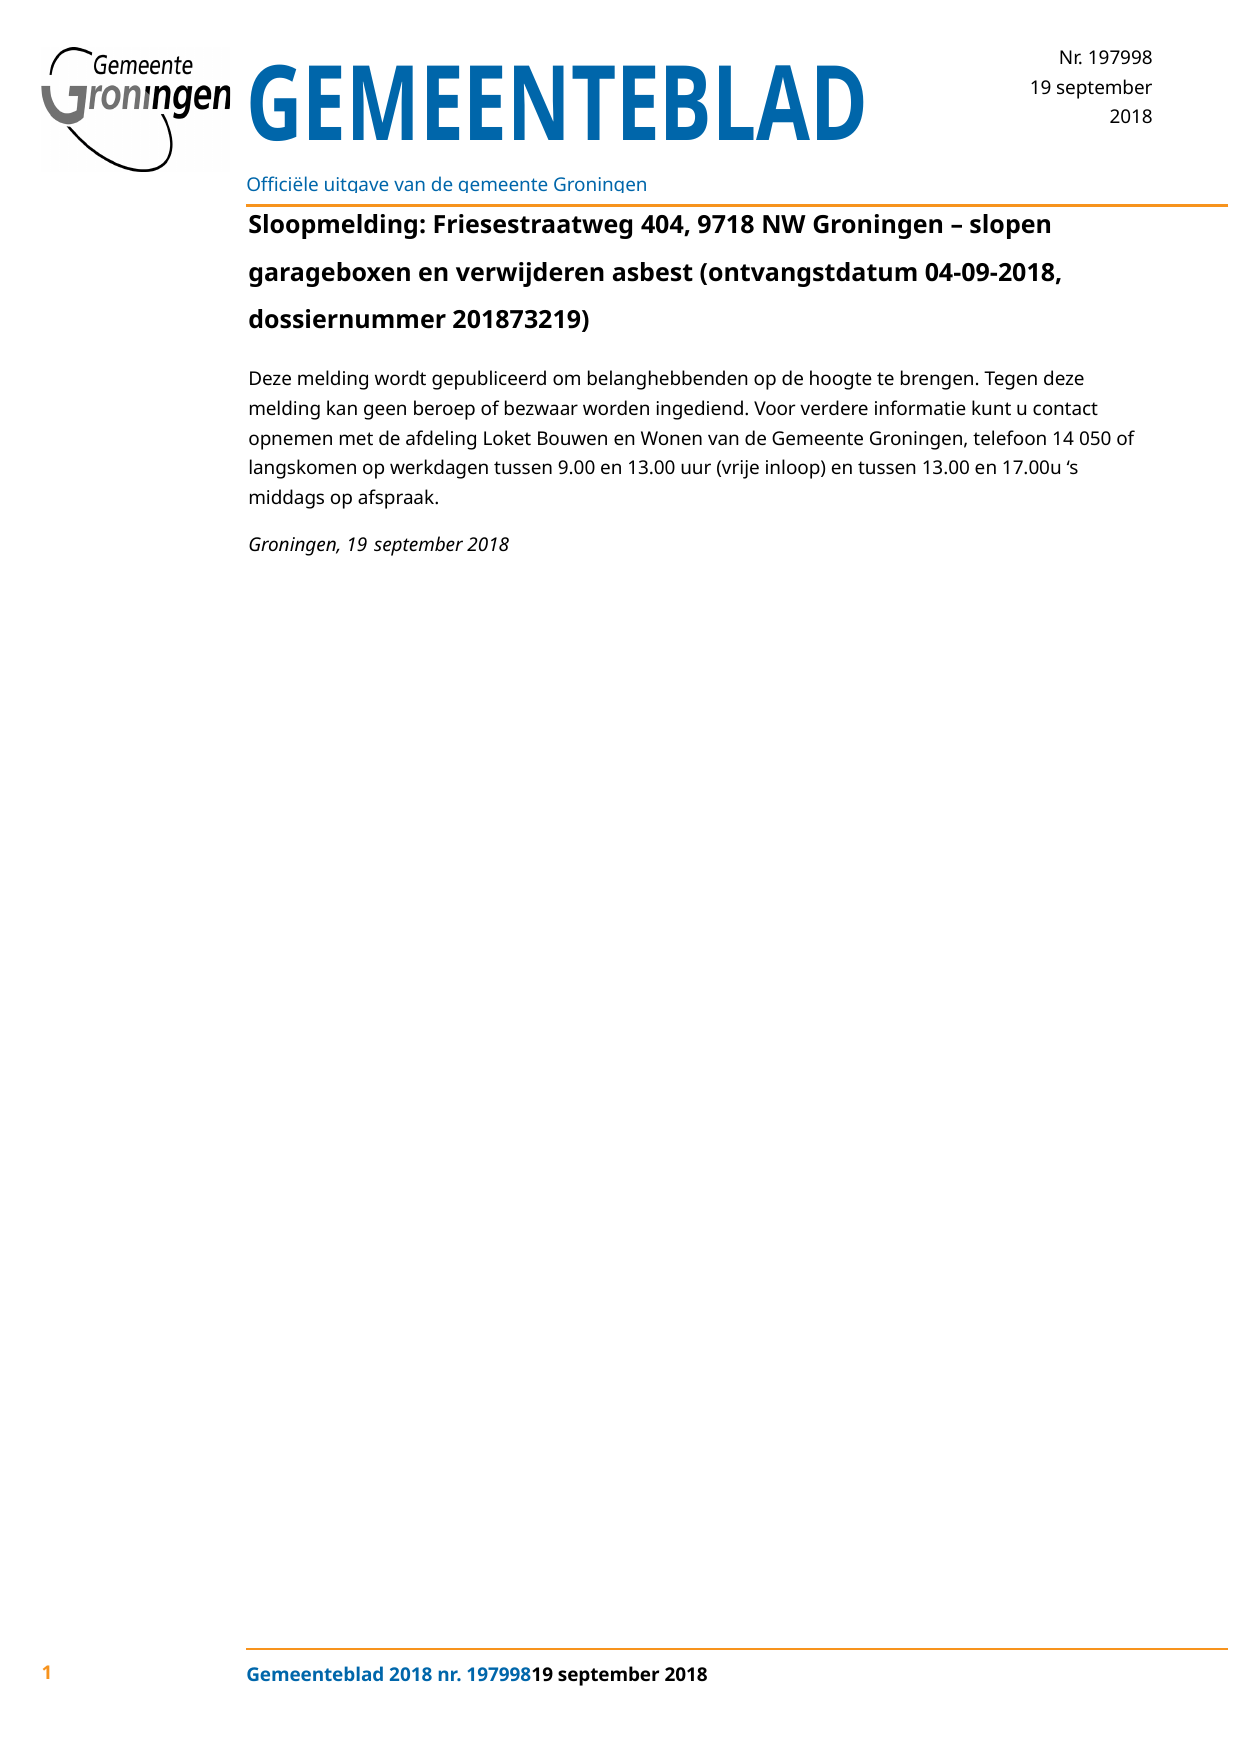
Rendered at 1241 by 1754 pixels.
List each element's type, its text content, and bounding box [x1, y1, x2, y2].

text Sloopmelding: Friesestraatweg 404, 9718 NW Groningen – slopen garageboxen en verwijderen asbest (ontvangstdatum 04-09-2018, dossiernummer 201873219) [248, 207, 1152, 336]
text Deze melding wordt gepubliceerd om belanghebbenden op de hoogte te brengen. Tegen deze melding kan geen beroep of bezwaar worden ingediend. Voor verdere informatie kunt u contact opnemen met de afdeling Loket Bouwen en Wonen van de Gemeente Groningen, telefoon 14 050 of langskomen op werkdagen tussen 9.00 en 13.00 uur (vrije inloop) en tussen 13.00 en 17.00u ‘s middags op afspraak. [248, 366, 1152, 509]
picture [41, 47, 231, 172]
text Groningen, 19 september 2018 [248, 532, 1152, 557]
